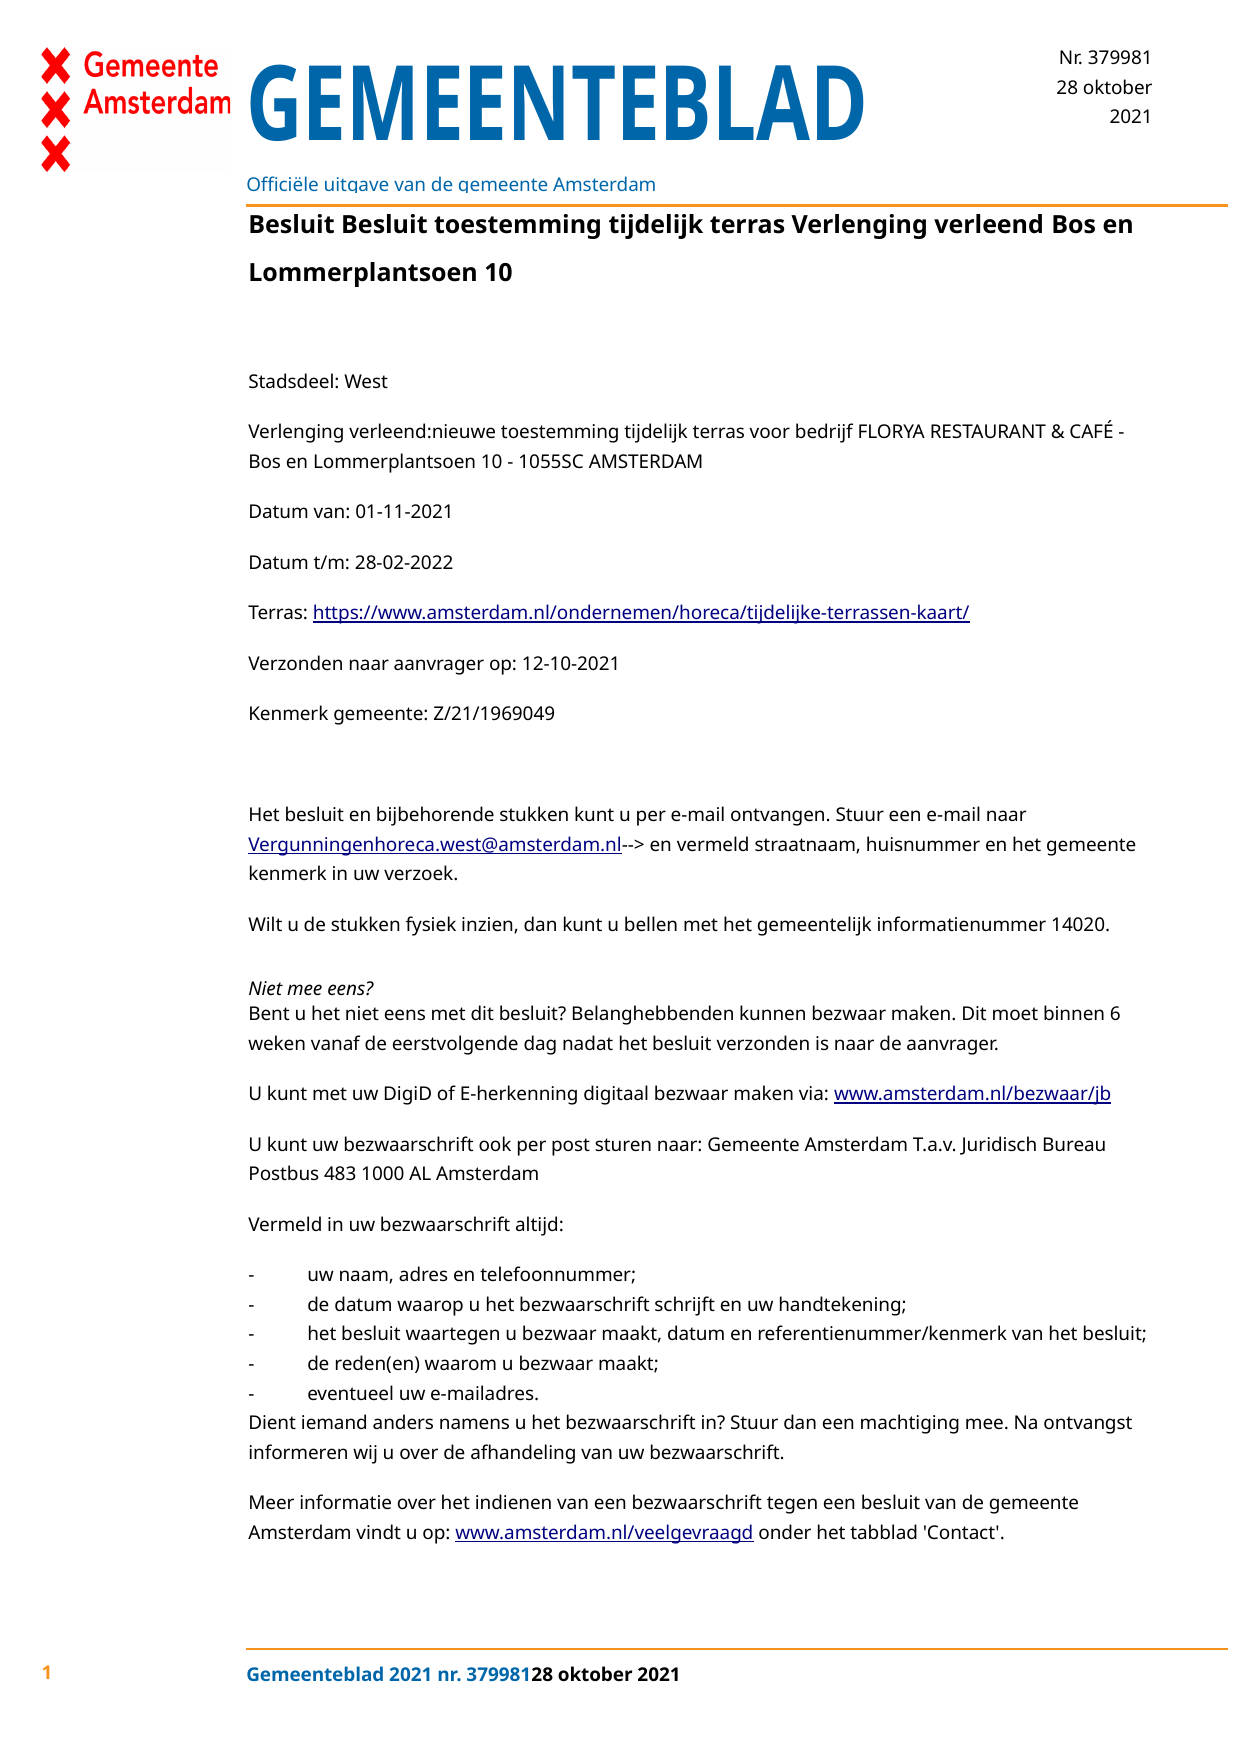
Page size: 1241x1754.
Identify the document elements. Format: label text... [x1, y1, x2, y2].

list uw naam, adres en telefoonnummer; [248, 1261, 1152, 1287]
picture [41, 47, 231, 172]
text Dient iemand anders namens u het bezwaarschrift in? Stuur dan een machtiging mee. Na ontvangst informeren wij u over de afhandeling van uw bezwaarschrift. [248, 1409, 1152, 1464]
text Besluit Besluit toestemming tijdelijk terras Verlenging verleend Bos en Lommerplantsoen 10 [248, 207, 1152, 288]
text Terras: https://www.amsterdam.nl/ondernemen/horeca/tijdelijke-terrassen-kaart/ [248, 599, 1152, 625]
text Datum t/m: 28-02-2022 [248, 549, 1152, 575]
text Het besluit en bijbehorende stukken kunt u per e-mail ontvangen. Stuur een e-mail naar Vergunningenhoreca.west@amsterdam.nl--> en vermeld straatnaam, huisnummer en het gemeente kenmerk in uw verzoek. [248, 801, 1152, 886]
text Verzonden naar aanvrager op: 12-10-2021 [248, 650, 1152, 676]
text U kunt met uw DigiD of E-herkenning digitaal bezwaar maken via: www.amsterdam.nl/bezwaar/jb [248, 1081, 1152, 1106]
list de reden(en) waarom u bezwaar maakt; [248, 1350, 1152, 1376]
text Verlenging verleend:nieuwe toestemming tijdelijk terras voor bedrijf FLORYA RESTAURANT & CAFÉ - Bos en Lommerplantsoen 10 - 1055SC AMSTERDAM [248, 419, 1152, 474]
text Datum van: 01-11-2021 [248, 499, 1152, 524]
text Wilt u de stukken fysiek inzien, dan kunt u bellen met het gemeentelijk informatienummer 14020. [248, 911, 1152, 937]
text Bent u het niet eens met dit besluit? Belanghebbenden kunnen bezwaar maken. Dit moet binnen 6 weken vanaf de eerstvolgende dag nadat het besluit verzonden is naar de aanvrager. [248, 1001, 1152, 1056]
list de datum waarop u het bezwaarschrift schrijft en uw handtekening; [248, 1291, 1152, 1317]
list eventueel uw e-mailadres. [248, 1380, 1152, 1405]
list het besluit waartegen u bezwaar maakt, datum en referentienummer/kenmerk van het besluit; [248, 1321, 1152, 1346]
text U kunt uw bezwaarschrift ook per post sturen naar: Gemeente Amsterdam T.a.v. Juridisch Bureau Postbus 483 1000 AL Amsterdam [248, 1131, 1152, 1186]
text Niet mee eens? [248, 975, 1152, 1001]
text Stadsdeel: West [248, 368, 1152, 394]
text Vermeld in uw bezwaarschrift altijd: [248, 1211, 1152, 1237]
text Kenmerk gemeente: Z/21/1969049 [248, 700, 1152, 726]
text Meer informatie over het indienen van een bezwaarschrift tegen een besluit van de gemeente Amsterdam vindt u op: www.amsterdam.nl/veelgevraagd onder het tabblad 'Contact'. [248, 1489, 1152, 1544]
